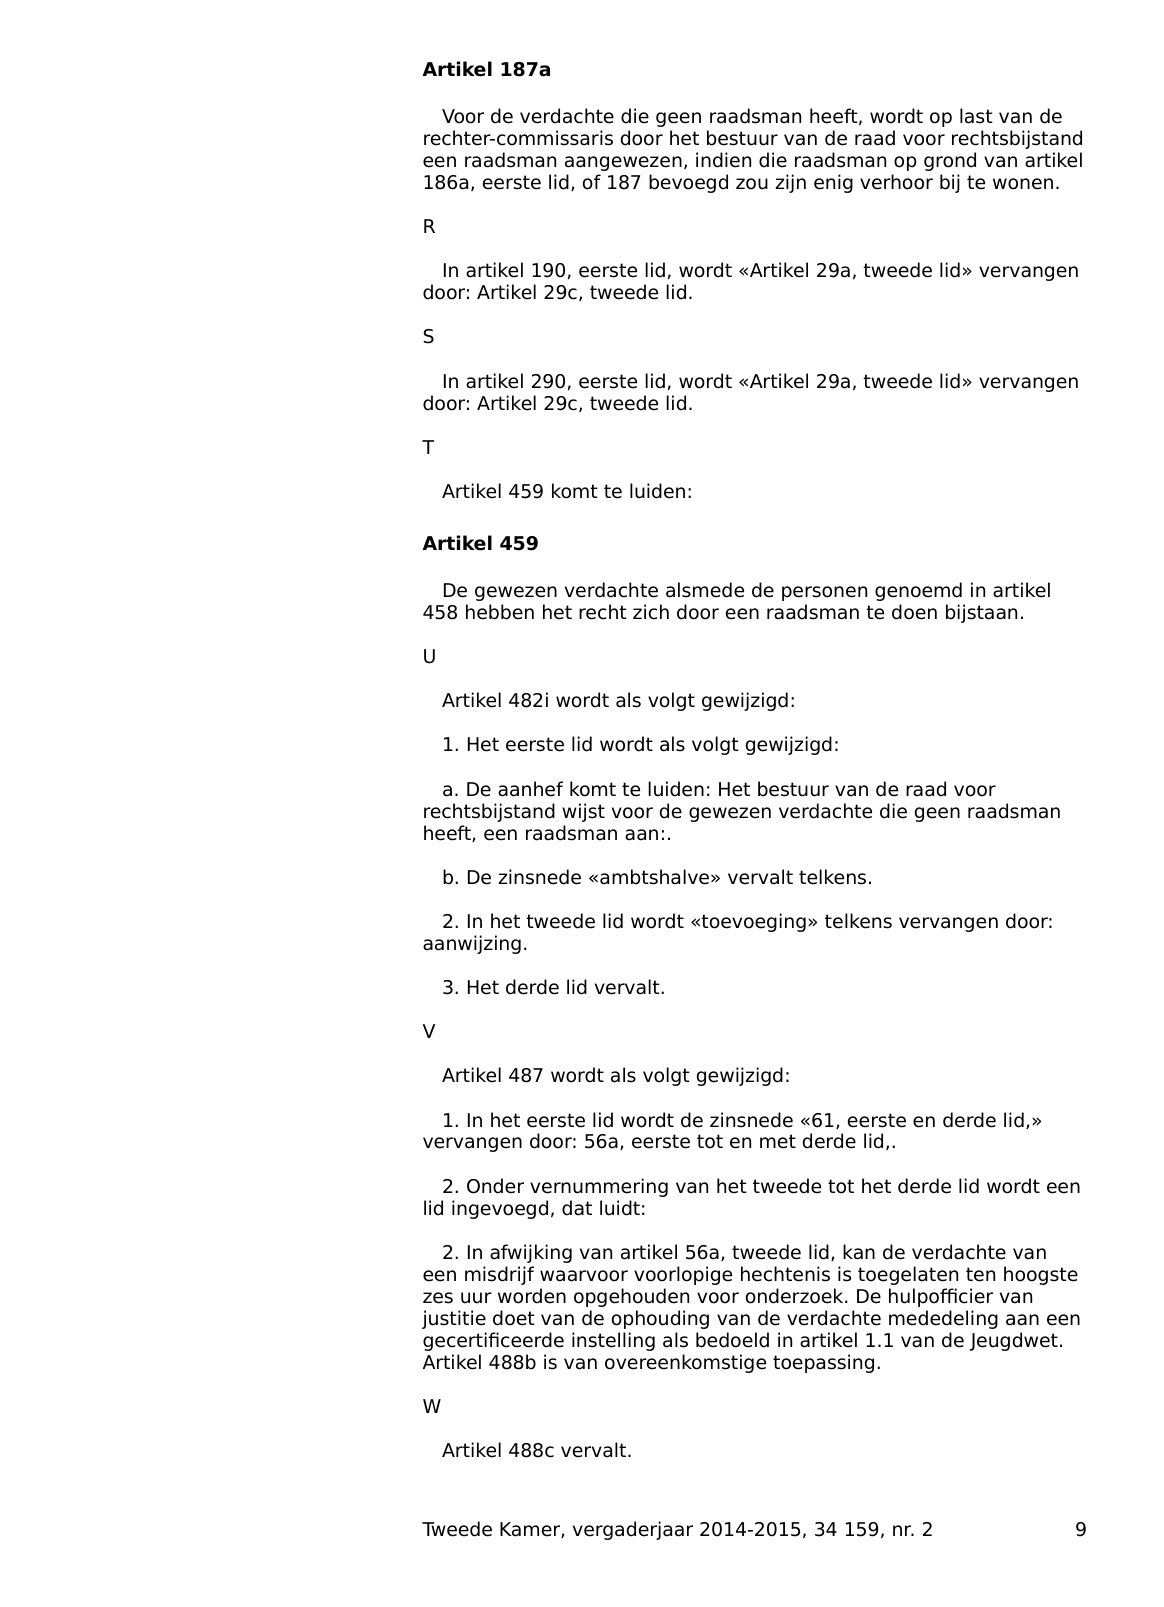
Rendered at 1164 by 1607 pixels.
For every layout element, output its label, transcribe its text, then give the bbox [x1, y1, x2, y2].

text Artikel 459 komt te luiden: [422, 481, 1087, 503]
text T [422, 437, 1087, 459]
text 3. Het derde lid vervalt. [422, 977, 1087, 999]
text Artikel 482i wordt als volgt gewijzigd: [422, 690, 1087, 712]
text De gewezen verdachte alsmede de personen genoemd in artikel 458 hebben het recht zich door een raadsman te doen bijstaan. [422, 580, 1087, 624]
text V [422, 1021, 1087, 1043]
text In artikel 190, eerste lid, wordt «Artikel 29a, tweede lid» vervangen door: Artikel 29c, tweede lid. [422, 260, 1087, 304]
text Voor de verdachte die geen raadsman heeft, wordt op last van de rechter-commissaris door het bestuur van de raad voor rechtsbijstand een raadsman aangewezen, indien die raadsman op grond van artikel 186a, eerste lid, of 187 bevoegd zou zijn enig verhoor bij te wonen. [422, 106, 1087, 194]
text R [422, 216, 1087, 238]
text W [422, 1396, 1087, 1418]
text In artikel 290, eerste lid, wordt «Artikel 29a, tweede lid» vervangen door: Artikel 29c, tweede lid. [422, 371, 1087, 414]
text Artikel 488c vervalt. [422, 1440, 1087, 1462]
text U [422, 646, 1087, 668]
text 1. In het eerste lid wordt de zinsnede «61, eerste en derde lid,» vervangen door: 56a, eerste tot en met derde lid,. [422, 1109, 1087, 1153]
text b. De zinsnede «ambtshalve» vervalt telkens. [422, 867, 1087, 889]
text S [422, 326, 1087, 348]
text 2. In afwijking van artikel 56a, tweede lid, kan de verdachte van een misdrijf waarvoor voorlopige hechtenis is toegelaten ten hoogste zes uur worden opgehouden voor onderzoek. De hulpofficier van justitie doet van de ophouding van de verdachte mededeling aan een gecertificeerde instelling als bedoeld in artikel 1.1 van de Jeugdwet. Artikel 488b is van overeenkomstige toepassing. [422, 1242, 1087, 1374]
text Artikel 487 wordt als volgt gewijzigd: [422, 1065, 1087, 1087]
subtitle Artikel 187a [422, 59, 1087, 81]
text 1. Het eerste lid wordt als volgt gewijzigd: [422, 734, 1087, 756]
text 2. In het tweede lid wordt «toevoeging» telkens vervangen door: aanwijzing. [422, 911, 1087, 955]
text a. De aanhef komt te luiden: Het bestuur van de raad voor rechtsbijstand wijst voor de gewezen verdachte die geen raadsman heeft, een raadsman aan:. [422, 778, 1087, 844]
subtitle Artikel 459 [422, 533, 1087, 555]
text 2. Onder vernummering van het tweede tot het derde lid wordt een lid ingevoegd, dat luidt: [422, 1176, 1087, 1219]
